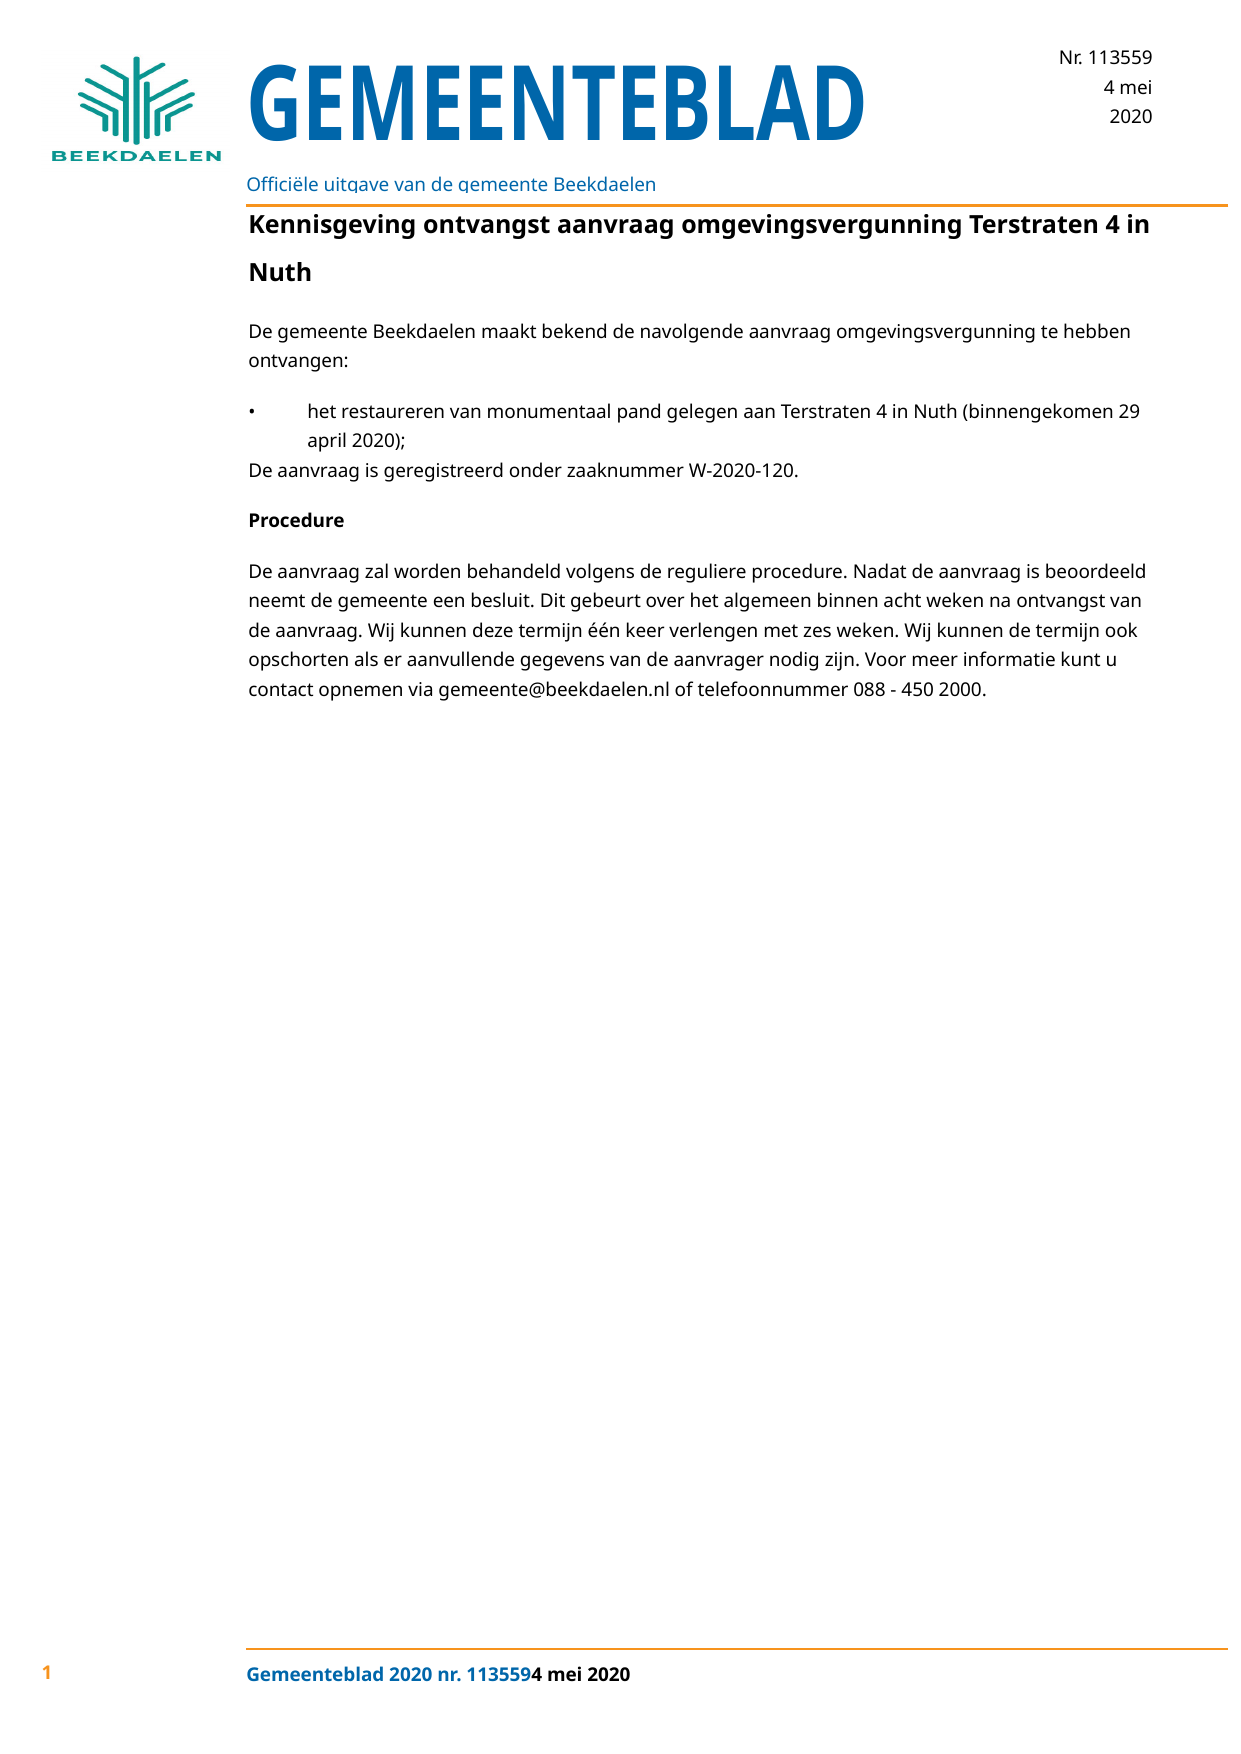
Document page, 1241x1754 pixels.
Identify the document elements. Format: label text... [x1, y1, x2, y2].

text De gemeente Beekdaelen maakt bekend de navolgende aanvraag omgevingsvergunning te hebben ontvangen: [248, 318, 1152, 373]
text De aanvraag zal worden behandeld volgens de reguliere procedure. Nadat de aanvraag is beoordeeld neemt de gemeente een besluit. Dit gebeurt over het algemeen binnen acht weken na ontvangst van de aanvraag. Wij kunnen deze termijn één keer verlengen met zes weken. Wij kunnen de termijn ook opschorten als er aanvullende gegevens van de aanvrager nodig zijn. Voor meer informatie kunt u contact opnemen via gemeente@beekdaelen.nl of telefoonnummer 088 - 450 2000. [248, 558, 1152, 702]
text Procedure [248, 507, 1152, 533]
text De aanvraag is geregistreerd onder zaaknummer W-2020-120. [248, 457, 1152, 483]
text Kennisgeving ontvangst aanvraag omgevingsvergunning Terstraten 4 in Nuth [248, 207, 1152, 288]
list het restaureren van monumentaal pand gelegen aan Terstraten 4 in Nuth (binnengekomen 29 april 2020); [248, 398, 1152, 453]
picture [41, 47, 231, 172]
